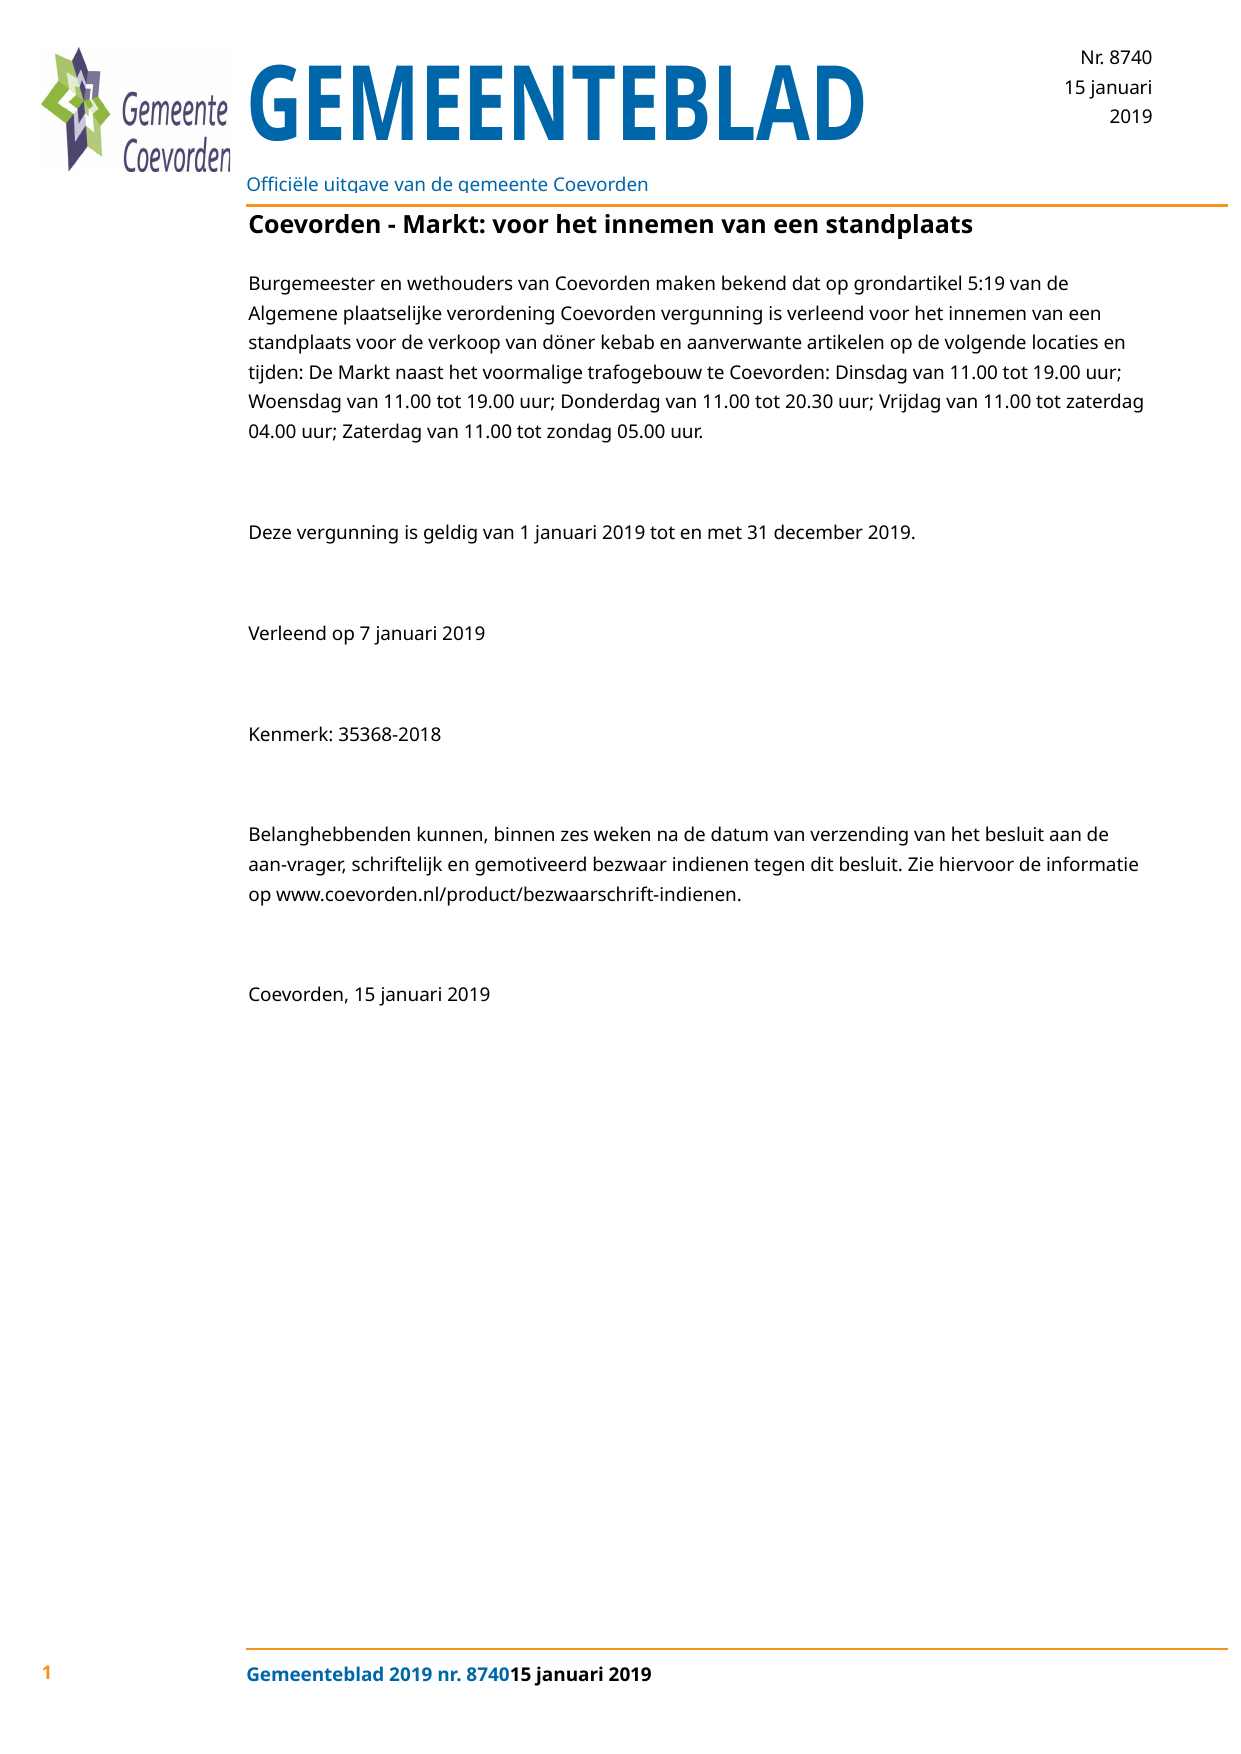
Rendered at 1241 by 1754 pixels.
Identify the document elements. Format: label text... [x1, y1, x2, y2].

text Kenmerk: 35368-2018 [248, 721, 1152, 746]
text Deze vergunning is geldig van 1 januari 2019 tot en met 31 december 2019. [248, 519, 1152, 545]
text Belanghebbenden kunnen, binnen zes weken na de datum van verzending van het besluit aan de aan-vrager, schriftelijk en gemotiveerd bezwaar indienen tegen dit besluit. Zie hiervoor de informatie op www.coevorden.nl/product/bezwaarschrift-indienen. [248, 822, 1152, 906]
text Burgemeester en wethouders van Coevorden maken bekend dat op grondartikel 5:19 van de Algemene plaatselijke verordening Coevorden vergunning is verleend voor het innemen van een standplaats voor de verkoop van döner kebab en aanverwante artikelen op de volgende locaties en tijden: De Markt naast het voormalige trafogebouw te Coevorden: Dinsdag van 11.00 tot 19.00 uur; Woensdag van 11.00 tot 19.00 uur; Donderdag van 11.00 tot 20.30 uur; Vrijdag van 11.00 tot zaterdag 04.00 uur; Zaterdag van 11.00 tot zondag 05.00 uur. [248, 270, 1152, 444]
text Coevorden, 15 januari 2019 [248, 982, 1152, 1007]
picture [41, 47, 231, 172]
text Verleend op 7 januari 2019 [248, 620, 1152, 646]
text Coevorden - Markt: voor het innemen van een standplaats [248, 207, 1152, 241]
